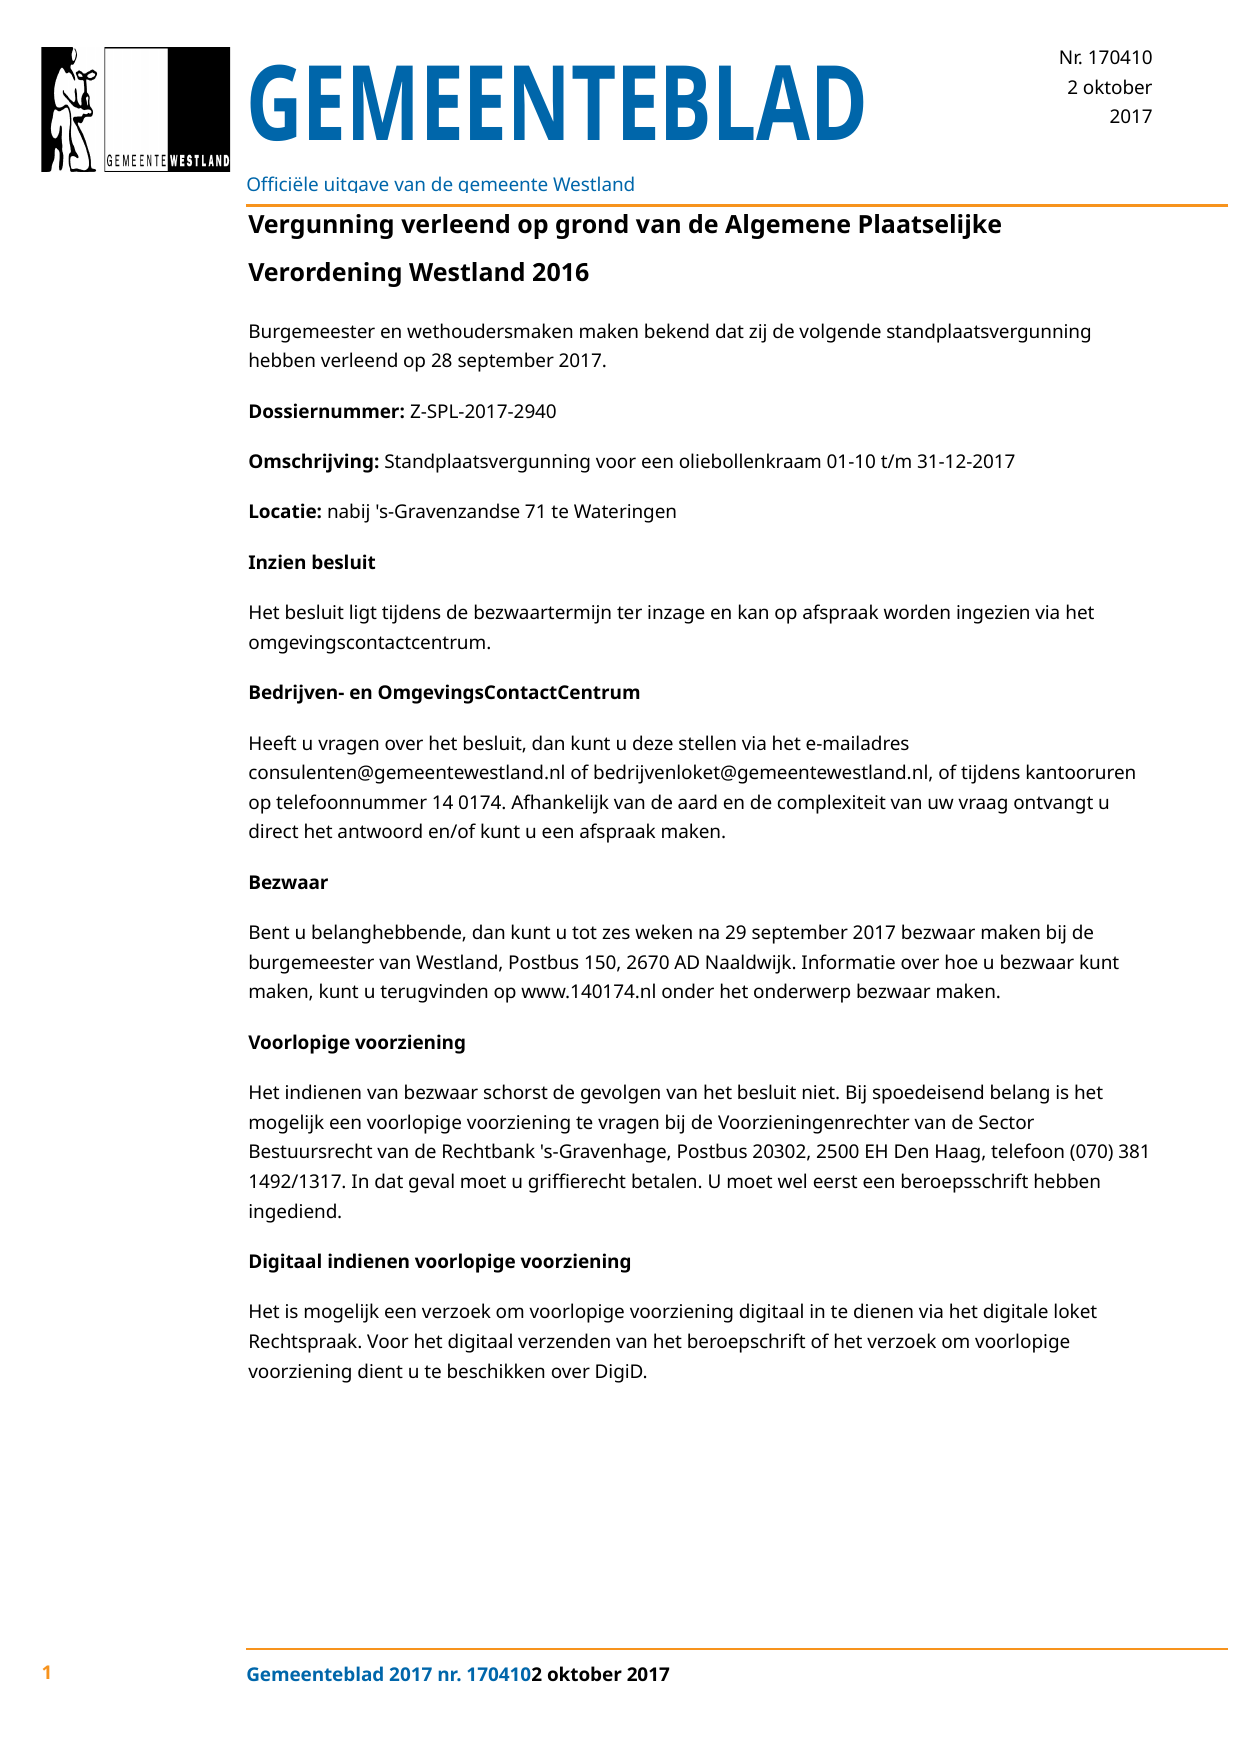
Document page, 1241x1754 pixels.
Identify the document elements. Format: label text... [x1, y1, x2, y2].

text Bent u belanghebbende, dan kunt u tot zes weken na 29 september 2017 bezwaar maken bij de burgemeester van Westland, Postbus 150, 2670 AD Naaldwijk. Informatie over hoe u bezwaar kunt maken, kunt u terugvinden op www.140174.nl onder het onderwerp bezwaar maken. [248, 919, 1152, 1004]
text Het besluit ligt tijdens de bezwaartermijn ter inzage en kan op afspraak worden ingezien via het omgevingscontactcentrum. [248, 599, 1152, 655]
text Het indienen van bezwaar schorst de gevolgen van het besluit niet. Bij spoedeisend belang is het mogelijk een voorlopige voorziening te vragen bij de Voorzieningenrechter van de Sector Bestuursrecht van de Rechtbank 's-Gravenhage, Postbus 20302, 2500 EH Den Haag, telefoon (070) 381 1492/1317. In dat geval moet u griffierecht betalen. U moet wel eerst een beroepsschrift hebben ingediend. [248, 1079, 1152, 1224]
text Voorlopige voorziening [248, 1029, 1152, 1055]
text Digitaal indienen voorlopige voorziening [248, 1248, 1152, 1274]
picture [41, 47, 231, 172]
text Inzien besluit [248, 549, 1152, 575]
text Heeft u vragen over het besluit, dan kunt u deze stellen via het e-mailadres consulenten@gemeentewestland.nl of bedrijvenloket@gemeentewestland.nl, of tijdens kantooruren op telefoonnummer 14 0174. Afhankelijk van de aard en de complexiteit van uw vraag ontvangt u direct het antwoord en/of kunt u een afspraak maken. [248, 730, 1152, 844]
text Omschrijving: Standplaatsvergunning voor een oliebollenkraam 01-10 t/m 31-12-2017 [248, 448, 1152, 474]
text Het is mogelijk een verzoek om voorlopige voorziening digitaal in te dienen via het digitale loket Rechtspraak. Voor het digitaal verzenden van het beroepschrift of het verzoek om voorlopige voorziening dient u te beschikken over DigiD. [248, 1299, 1152, 1384]
text Bedrijven- en OmgevingsContactCentrum [248, 679, 1152, 705]
text Dossiernummer: Z-SPL-2017-2940 [248, 398, 1152, 424]
text Vergunning verleend op grond van de Algemene Plaatselijke Verordening Westland 2016 [248, 207, 1152, 288]
text Burgemeester en wethoudersmaken maken bekend dat zij de volgende standplaatsvergunning hebben verleend op 28 september 2017. [248, 318, 1152, 373]
text Bezwaar [248, 869, 1152, 895]
text Locatie: nabij 's-Gravenzandse 71 te Wateringen [248, 499, 1152, 524]
